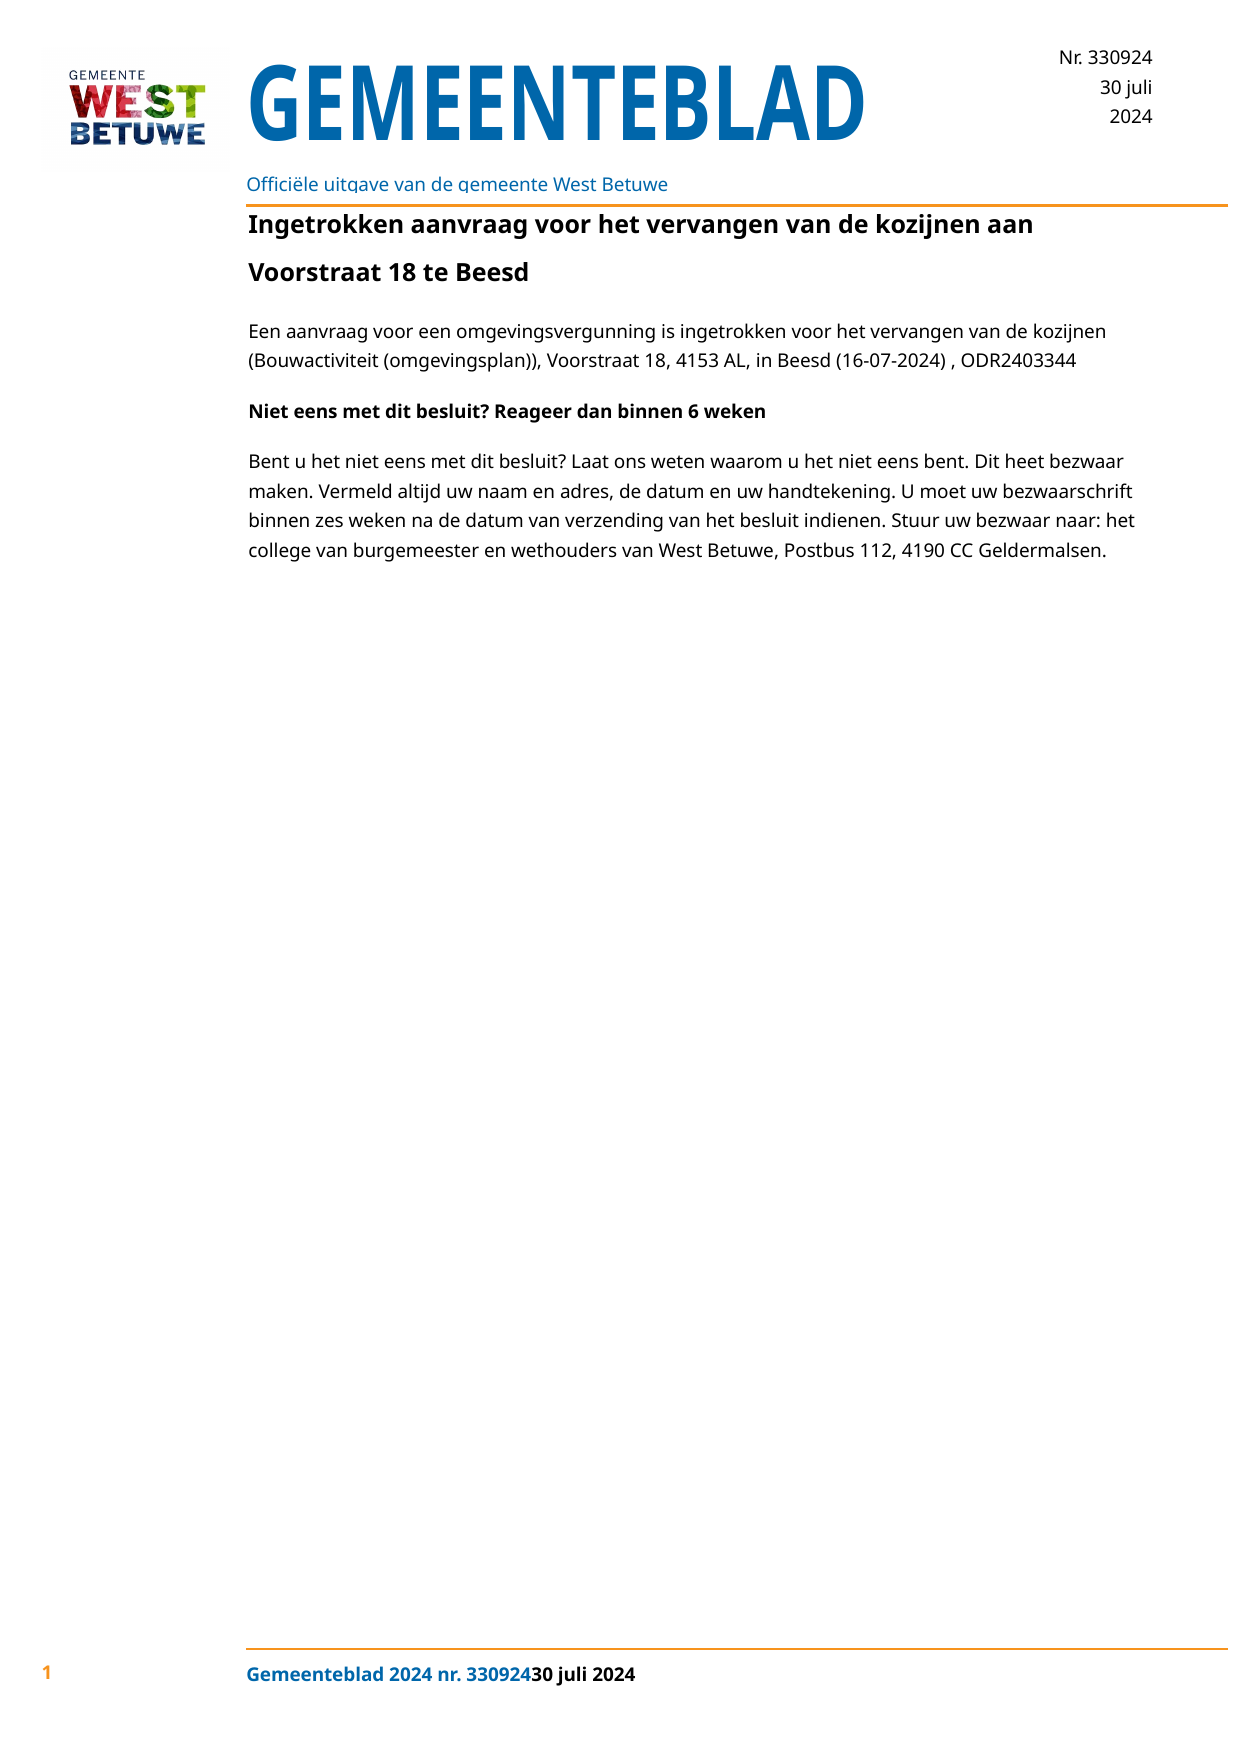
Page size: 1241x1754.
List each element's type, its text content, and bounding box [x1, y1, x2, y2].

picture [41, 47, 231, 172]
text Een aanvraag voor een omgevingsvergunning is ingetrokken voor het vervangen van de kozijnen (Bouwactiviteit (omgevingsplan)), Voorstraat 18, 4153 AL, in Beesd (16-07-2024) , ODR2403344 [248, 318, 1152, 373]
text Niet eens met dit besluit? Reageer dan binnen 6 weken [248, 398, 1152, 424]
text Bent u het niet eens met dit besluit? Laat ons weten waarom u het niet eens bent. Dit heet bezwaar maken. Vermeld altijd uw naam en adres, de datum en uw handtekening. U moet uw bezwaarschrift binnen zes weken na de datum van verzending van het besluit indienen. Stuur uw bezwaar naar: het college van burgemeester en wethouders van West Betuwe, Postbus 112, 4190 CC Geldermalsen. [248, 448, 1152, 563]
text Ingetrokken aanvraag voor het vervangen van de kozijnen aan Voorstraat 18 te Beesd [248, 207, 1152, 288]
